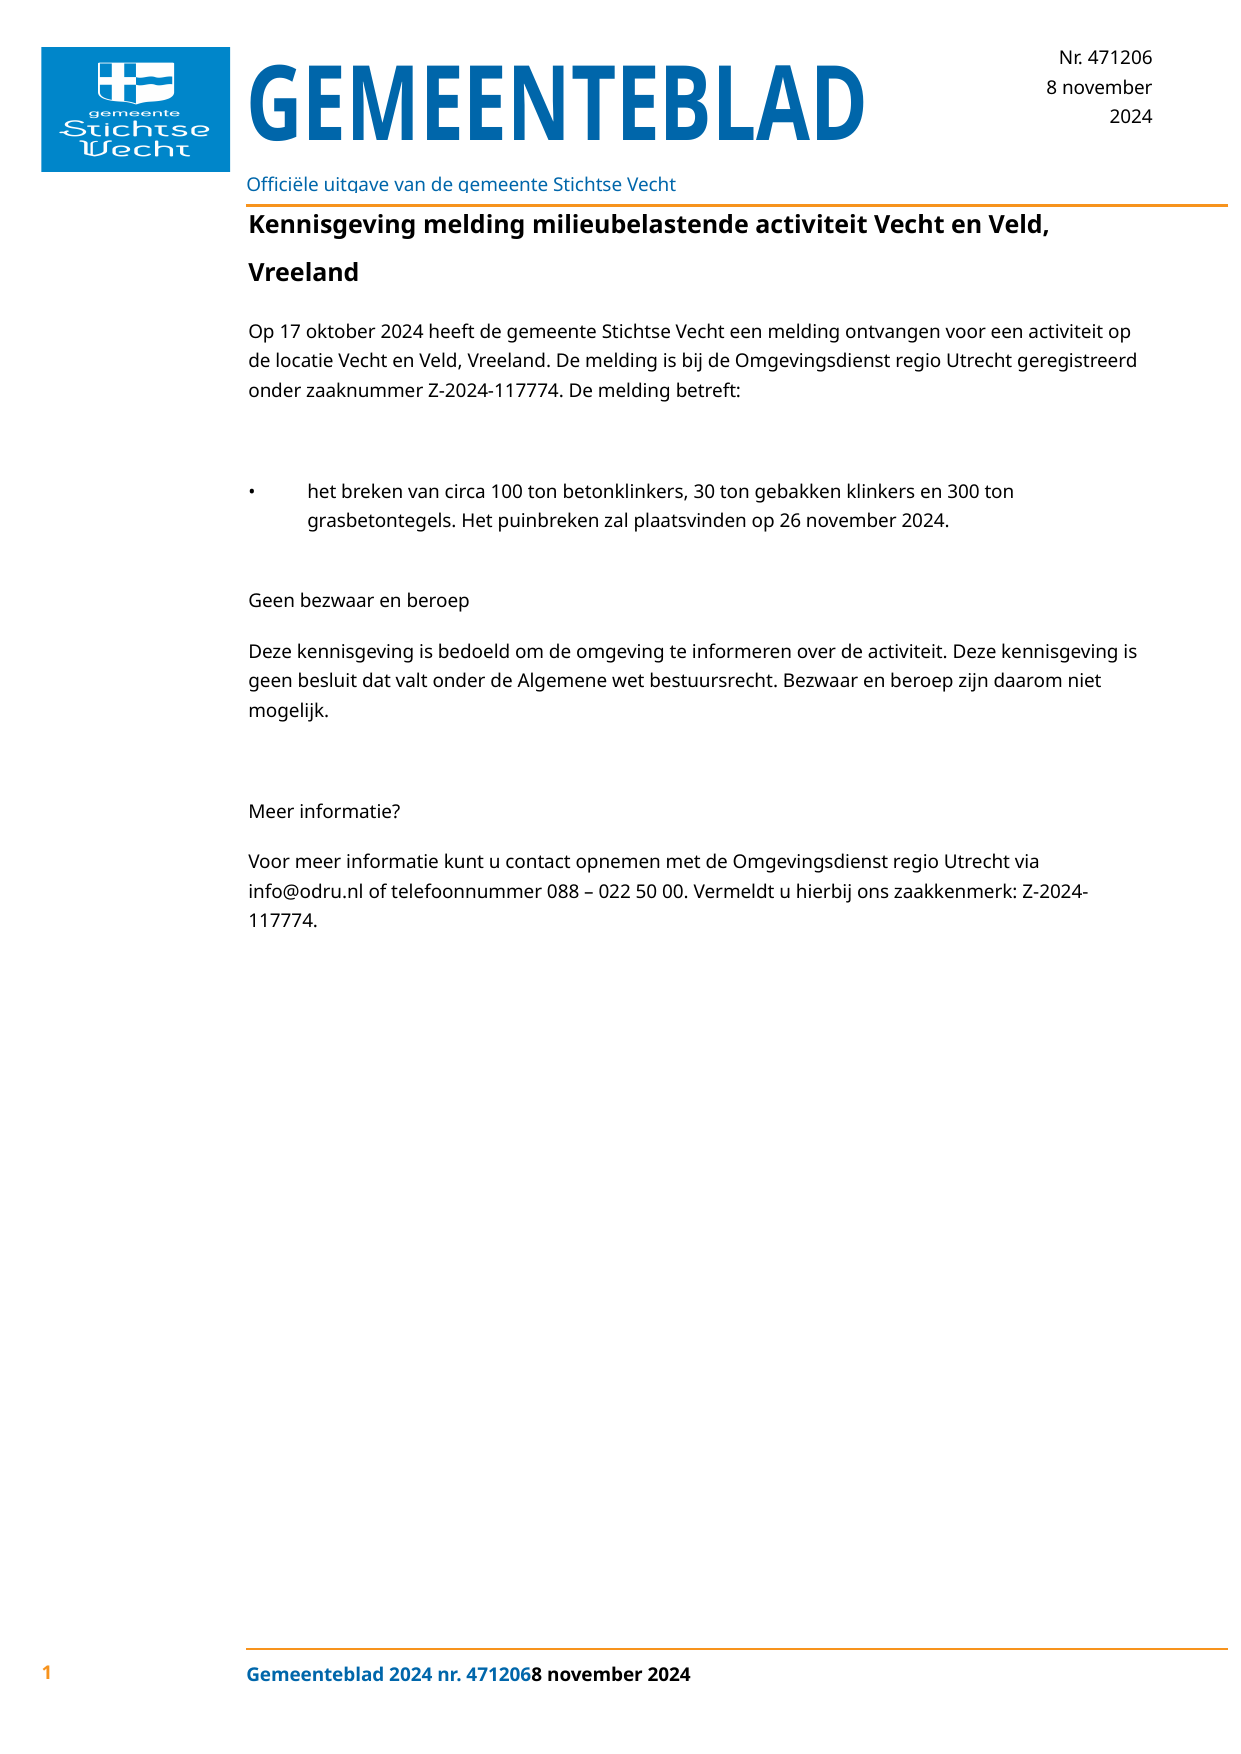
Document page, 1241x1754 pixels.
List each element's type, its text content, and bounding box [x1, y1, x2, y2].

picture [99, 63, 135, 101]
text Voor meer informatie kunt u contact opnemen met de Omgevingsdienst regio Utrecht via info@odru.nl of telefoonnummer 088 – 022 50 00. Vermeldt u hierbij ons zaakkenmerk: Z-2024-117774. [248, 848, 1152, 933]
picture [137, 63, 174, 103]
text Geen bezwaar en beroep [248, 587, 1152, 613]
list het breken van circa 100 ton betonklinkers, 30 ton gebakken klinkers en 300 ton grasbetontegels. Het puinbreken zal plaatsvinden op 26 november 2024. [248, 478, 1152, 533]
text Kennisgeving melding milieubelastende activiteit Vecht en Veld, Vreeland [248, 207, 1152, 288]
text Op 17 oktober 2024 heeft de gemeente Stichtse Vecht een melding ontvangen voor een activiteit op de locatie Vecht en Veld, Vreeland. De melding is bij de Omgevingsdienst regio Utrecht geregistreerd onder zaaknummer Z-2024-117774. De melding betreft: [248, 318, 1152, 403]
text Deze kennisgeving is bedoeld om de omgeving te informeren over de activiteit. Deze kennisgeving is geen besluit dat valt onder de Algemene wet bestuursrecht. Bezwaar en beroep zijn daarom niet mogelijk. [248, 638, 1152, 723]
text Meer informatie? [248, 798, 1152, 824]
